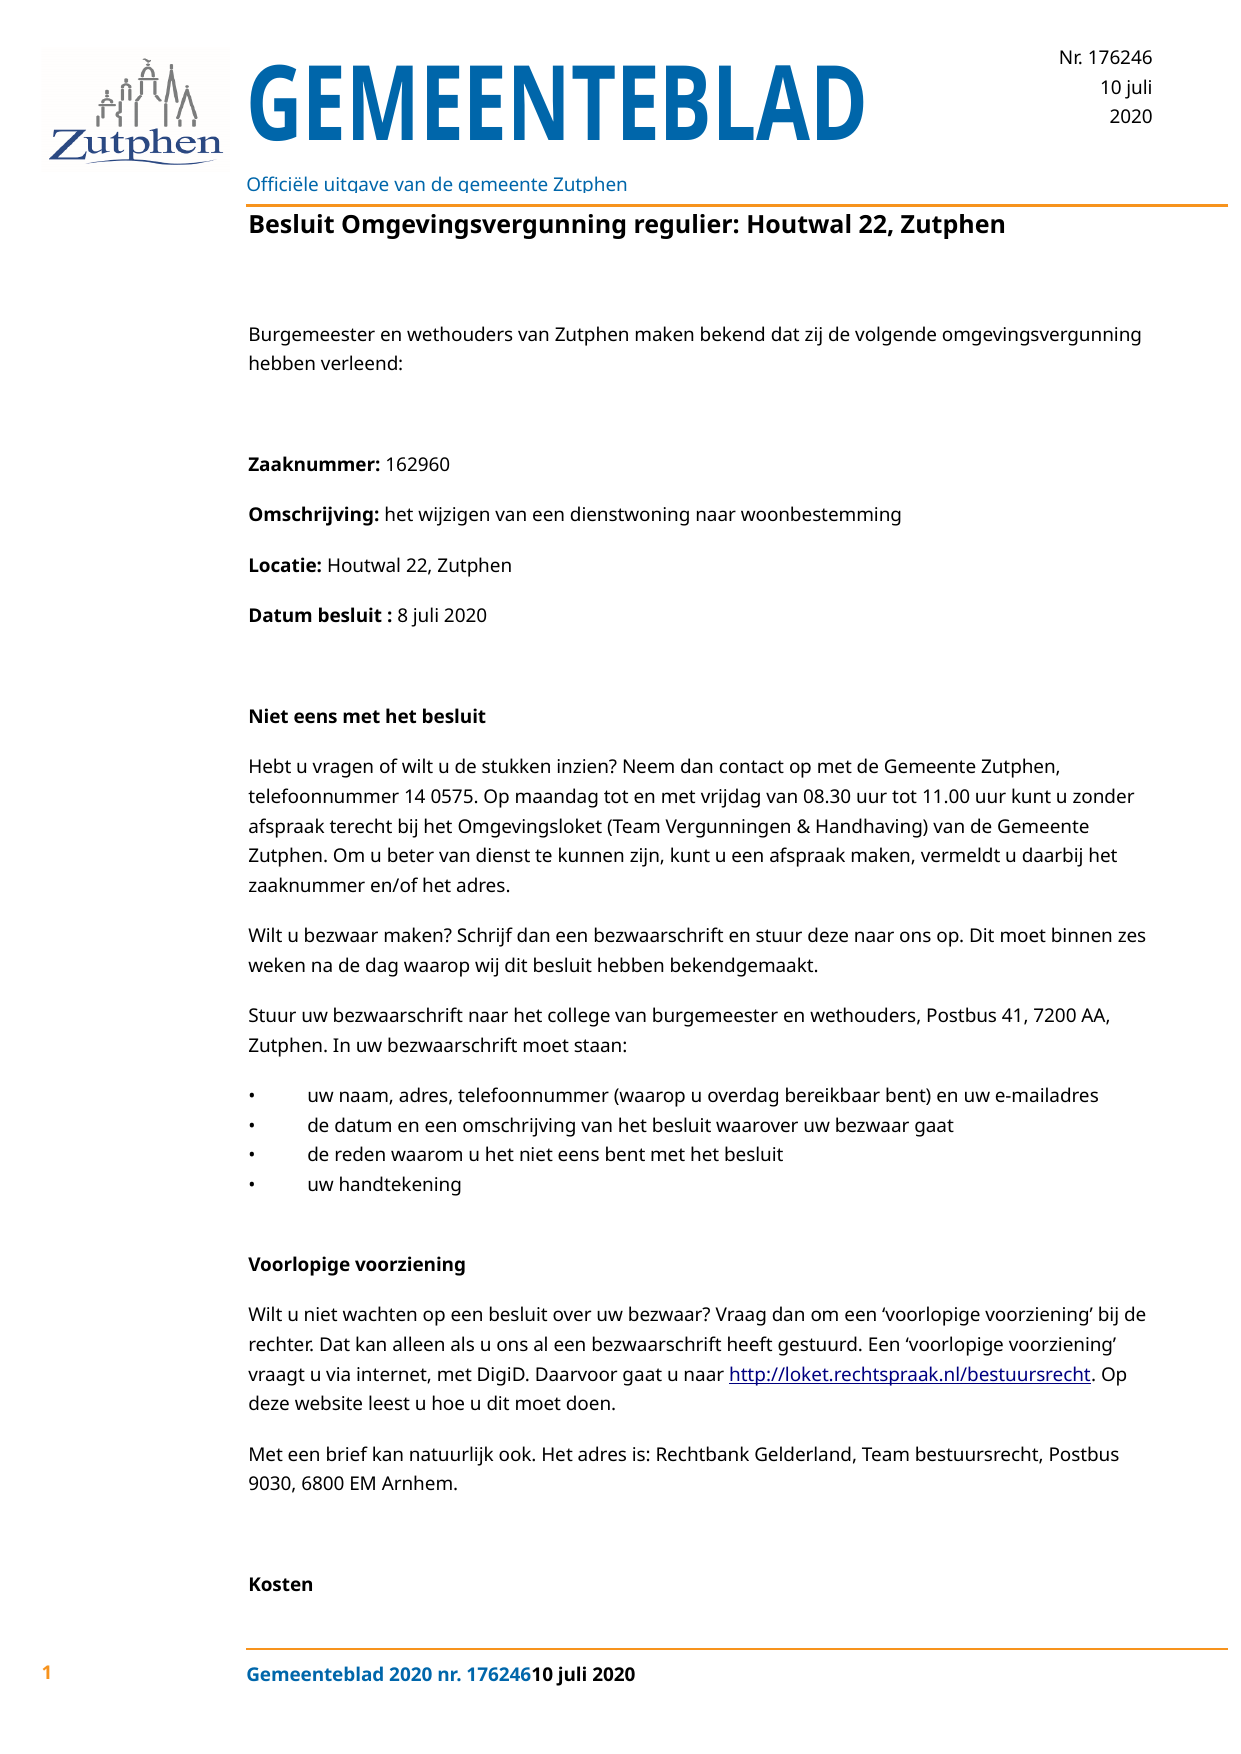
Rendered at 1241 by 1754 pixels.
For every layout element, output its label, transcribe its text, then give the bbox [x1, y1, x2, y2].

text Niet eens met het besluit [248, 703, 1152, 729]
list de datum en een omschrijving van het besluit waarover uw bezwaar gaat [248, 1112, 1152, 1138]
text Kosten [248, 1571, 1152, 1597]
text Voorlopige voorziening [248, 1251, 1152, 1277]
text Zaaknummer: 162960 [248, 451, 1152, 477]
list uw handtekening [248, 1171, 1152, 1197]
text Burgemeester en wethouders van Zutphen maken bekend dat zij de volgende omgevingsvergunning hebben verleend: [248, 321, 1152, 376]
text Wilt u niet wachten op een besluit over uw bezwaar? Vraag dan om een ‘voorlopige voorziening’ bij de rechter. Dat kan alleen als u ons al een bezwaarschrift heeft gestuurd. Een ‘voorlopige voorziening’ vraagt u via internet, met DigiD. Daarvoor gaat u naar http://loket.rechtspraak.nl/bestuursrecht. Op deze website leest u hoe u dit moet doen. [248, 1302, 1152, 1416]
text Met een brief kan natuurlijk ook. Het adres is: Rechtbank Gelderland, Team bestuursrecht, Postbus 9030, 6800 EM Arnhem. [248, 1441, 1152, 1496]
picture [41, 47, 231, 172]
text Hebt u vragen of wilt u de stukken inzien? Neem dan contact op met de Gemeente Zutphen, telefoonnummer 14 0575. Op maandag tot en met vrijdag van 08.30 uur tot 11.00 uur kunt u zonder afspraak terecht bij het Omgevingsloket (Team Vergunningen & Handhaving) van de Gemeente Zutphen. Om u beter van dienst te kunnen zijn, kunt u een afspraak maken, vermeldt u daarbij het zaaknummer en/of het adres. [248, 754, 1152, 898]
text Locatie: Houtwal 22, Zutphen [248, 552, 1152, 578]
text Wilt u bezwaar maken? Schrijf dan een bezwaarschrift en stuur deze naar ons op. Dit moet binnen zes weken na de dag waarop wij dit besluit hebben bekendgemaakt. [248, 922, 1152, 978]
text Besluit Omgevingsvergunning regulier: Houtwal 22, Zutphen [248, 207, 1152, 241]
text Datum besluit : 8 juli 2020 [248, 602, 1152, 628]
list uw naam, adres, telefoonnummer (waarop u overdag bereikbaar bent) en uw e-mailadres [248, 1082, 1152, 1108]
text Omschrijving: het wijzigen van een dienstwoning naar woonbestemming [248, 502, 1152, 527]
text Stuur uw bezwaarschrift naar het college van burgemeester en wethouders, Postbus 41, 7200 AA, Zutphen. In uw bezwaarschrift moet staan: [248, 1002, 1152, 1058]
list de reden waarom u het niet eens bent met het besluit [248, 1142, 1152, 1167]
